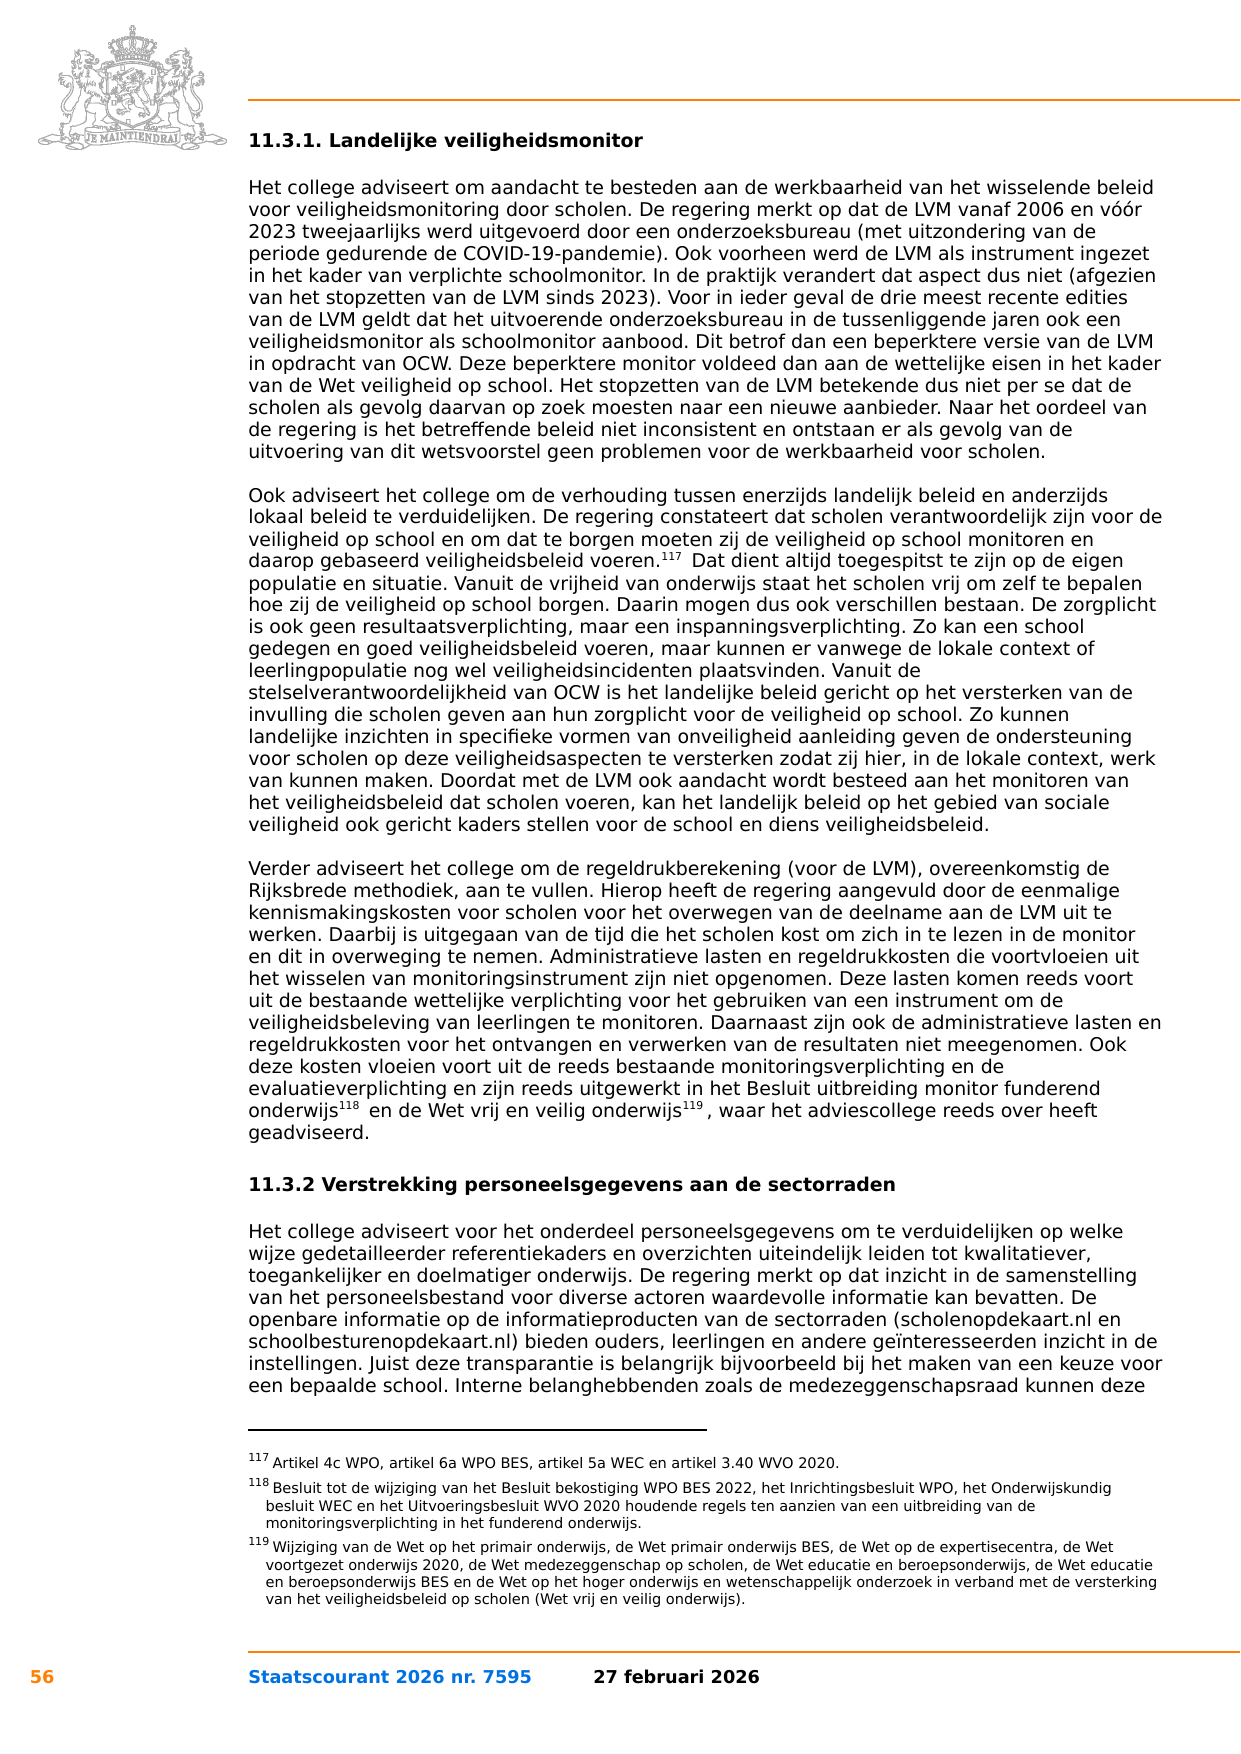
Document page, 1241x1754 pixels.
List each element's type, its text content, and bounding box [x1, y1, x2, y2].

subtitle 11.3.1. Landelijke veiligheidsmonitor [248, 130, 1163, 152]
subtitle 11.3.2 Verstrekking personeelsgegevens aan de sectorraden [248, 1174, 1163, 1196]
text Het college adviseert voor het onderdeel personeelsgegevens om te verduidelijken op welke wijze gedetailleerder referentiekaders en overzichten uiteindelijk leiden tot kwalitatiever, toegankelijker en doelmatiger onderwijs. De regering merkt op dat inzicht in de samenstelling van het personeelsbestand voor diverse actoren waardevolle informatie kan bevatten. De openbare informatie op de informatieproducten van de sectorraden (scholenopdekaart.nl en schoolbesturenopdekaart.nl) bieden ouders, leerlingen en andere geïnteresseerden inzicht in de instellingen. Juist deze transparantie is belangrijk bijvoorbeeld bij het maken van een keuze voor een bepaalde school. Interne belanghebbenden zoals de medezeggenschapsraad kunnen deze [248, 1221, 1163, 1397]
text Besluit tot de wijziging van het Besluit bekostiging WPO BES 2022, het Inrichtingsbesluit WPO, het Onderwijskundig besluit WEC en het Uitvoeringsbesluit WVO 2020 houdende regels ten aanzien van een uitbreiding van de monitoringsverplichting in het funderend onderwijs. [248, 1476, 1163, 1532]
text Ook adviseert het college om de verhouding tussen enerzijds landelijk beleid en anderzijds lokaal beleid te verduidelijken. De regering constateert dat scholen verantwoordelijk zijn voor de veiligheid op school en om dat te borgen moeten zij de veiligheid op school monitoren en daarop gebaseerd veiligheidsbeleid voeren. Dat dient altijd toegespitst te zijn op de eigen populatie en situatie. Vanuit de vrijheid van onderwijs staat het scholen vrij om zelf te bepalen hoe zij de veiligheid op school borgen. Daarin mogen dus ook verschillen bestaan. De zorgplicht is ook geen resultaatsverplichting, maar een inspanningsverplichting. Zo kan een school gedegen en goed veiligheidsbeleid voeren, maar kunnen er vanwege de lokale context of leerlingpopulatie nog wel veiligheidsincidenten plaatsvinden. Vanuit de stelselverantwoordelijkheid van OCW is het landelijke beleid gericht op het versterken van de invulling die scholen geven aan hun zorgplicht voor de veiligheid op school. Zo kunnen landelijke inzichten in specifieke vormen van onveiligheid aanleiding geven de ondersteuning voor scholen op deze veiligheidsaspecten te versterken zodat zij hier, in de lokale context, werk van kunnen maken. Doordat met de LVM ook aandacht wordt besteed aan het monitoren van het veiligheidsbeleid dat scholen voeren, kan het landelijk beleid op het gebied van sociale veiligheid ook gericht kaders stellen voor de school en diens veiligheidsbeleid. [248, 484, 1163, 836]
picture [38, 25, 227, 150]
text Artikel 4c WPO, artikel 6a WPO BES, artikel 5a WEC en artikel 3.40 WVO 2020. [248, 1451, 1163, 1473]
text Het college adviseert om aandacht te besteden aan de werkbaarheid van het wisselende beleid voor veiligheidsmonitoring door scholen. De regering merkt op dat de LVM vanaf 2006 en vóór 2023 tweejaarlijks werd uitgevoerd door een onderzoeksbureau (met uitzondering van de periode gedurende de COVID-19-pandemie). Ook voorheen werd de LVM als instrument ingezet in het kader van verplichte schoolmonitor. In de praktijk verandert dat aspect dus niet (afgezien van het stopzetten van de LVM sinds 2023). Voor in ieder geval de drie meest recente edities van de LVM geldt dat het uitvoerende onderzoeksbureau in de tussenliggende jaren ook een veiligheidsmonitor als schoolmonitor aanbood. Dit betrof dan een beperktere versie van de LVM in opdracht van OCW. Deze beperktere monitor voldeed dan aan de wettelijke eisen in het kader van de Wet veiligheid op school. Het stopzetten van de LVM betekende dus niet per se dat de scholen als gevolg daarvan op zoek moesten naar een nieuwe aanbieder. Naar het oordeel van de regering is het betreffende beleid niet inconsistent en ontstaan er als gevolg van de uitvoering van dit wetsvoorstel geen problemen voor de werkbaarheid voor scholen. [248, 177, 1163, 463]
text Wijziging van de Wet op het primair onderwijs, de Wet primair onderwijs BES, de Wet op de expertisecentra, de Wet voortgezet onderwijs 2020, de Wet medezeggenschap op scholen, de Wet educatie en beroepsonderwijs, de Wet educatie en beroepsonderwijs BES en de Wet op het hoger onderwijs en wetenschappelijk onderzoek in verband met de versterking van het veiligheidsbeleid op scholen (Wet vrij en veilig onderwijs). [248, 1535, 1163, 1608]
text Verder adviseert het college om de regeldrukberekening (voor de LVM), overeenkomstig de Rijksbrede methodiek, aan te vullen. Hierop heeft de regering aangevuld door de eenmalige kennismakingskosten voor scholen voor het overwegen van de deelname aan de LVM uit te werken. Daarbij is uitgegaan van de tijd die het scholen kost om zich in te lezen in de monitor en dit in overweging te nemen. Administratieve lasten en regeldrukkosten die voortvloeien uit het wisselen van monitoringsinstrument zijn niet opgenomen. Deze lasten komen reeds voort uit de bestaande wettelijke verplichting voor het gebruiken van een instrument om de veiligheidsbeleving van leerlingen te monitoren. Daarnaast zijn ook de administratieve lasten en regeldrukkosten voor het ontvangen en verwerken van de resultaten niet meegenomen. Ook deze kosten vloeien voort uit de reeds bestaande monitoringsverplichting en de evaluatieverplichting en zijn reeds uitgewerkt in het Besluit uitbreiding monitor funderend onderwijs en de Wet vrij en veilig onderwijs, waar het adviescollege reeds over heeft geadviseerd. [248, 858, 1163, 1144]
